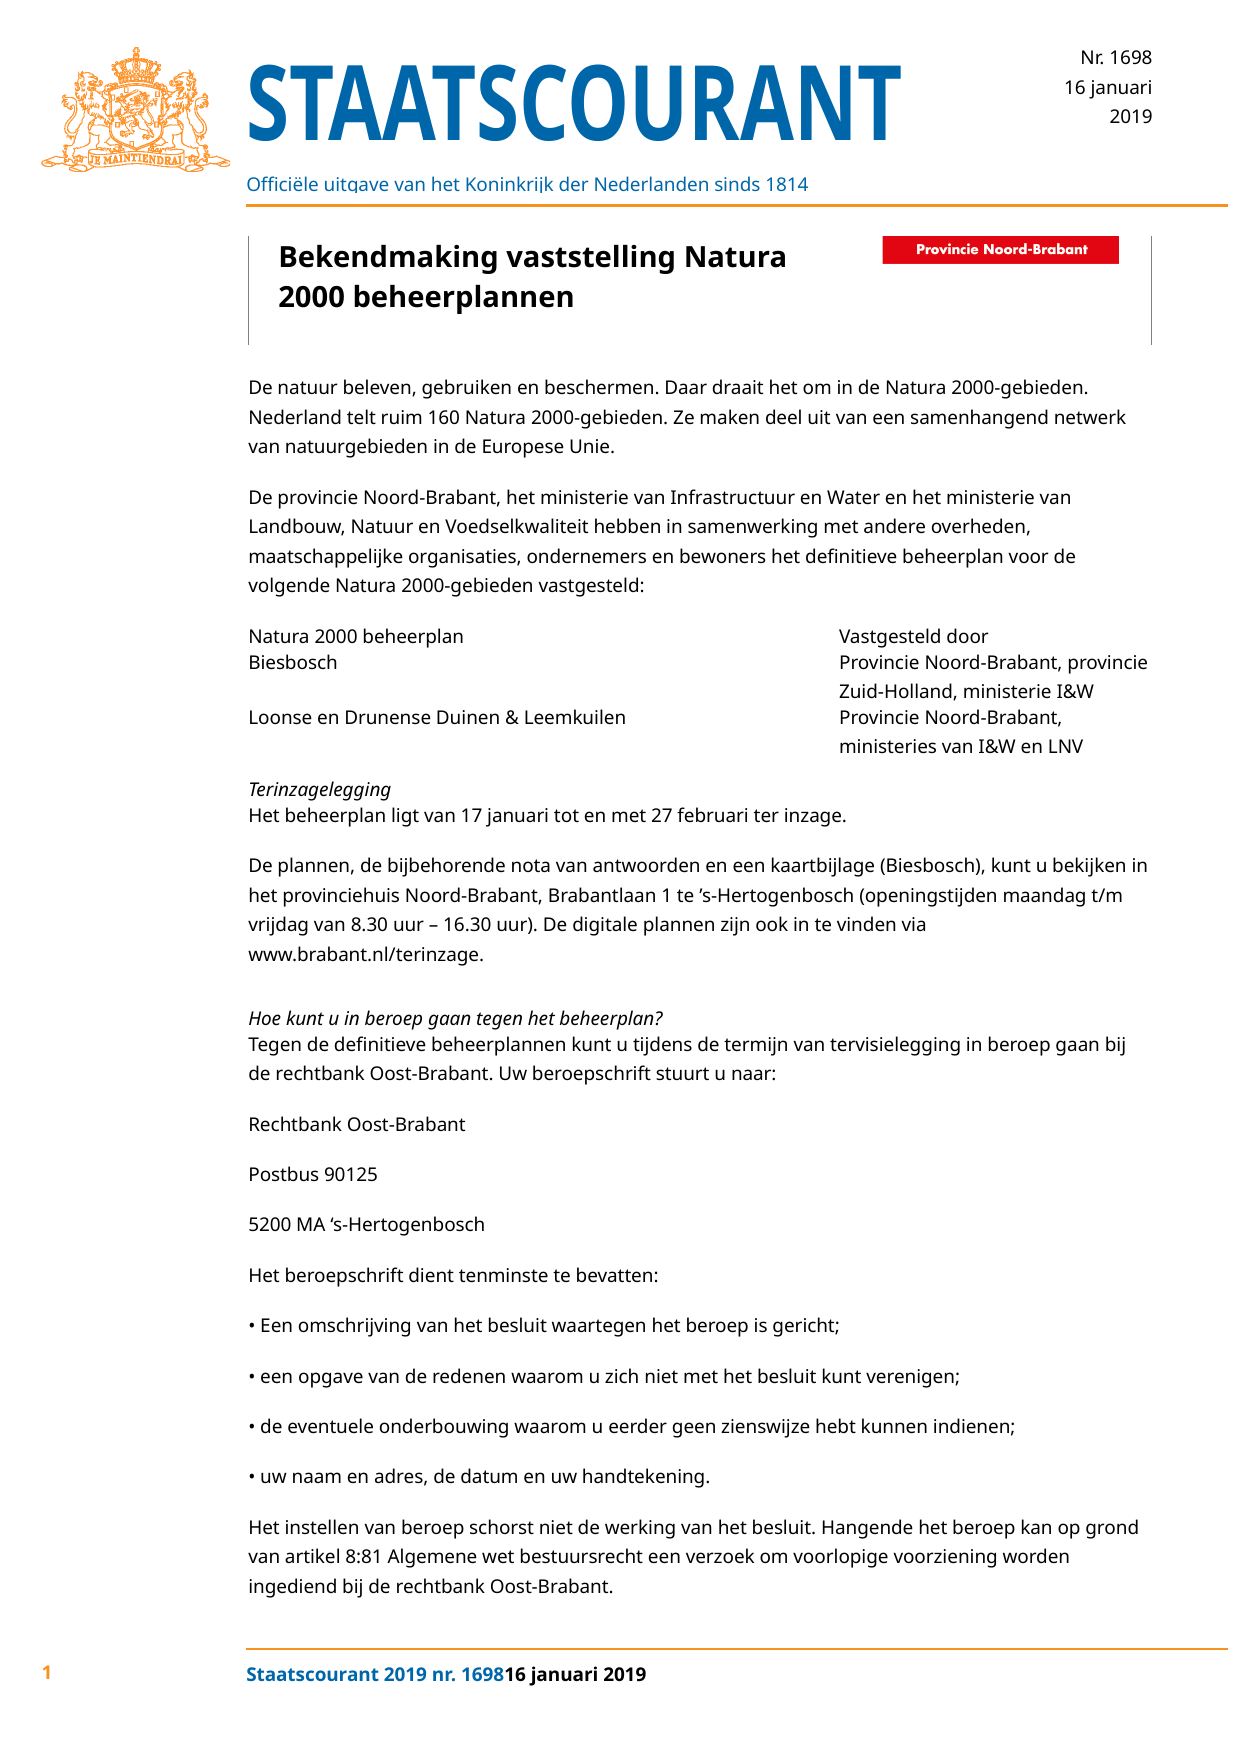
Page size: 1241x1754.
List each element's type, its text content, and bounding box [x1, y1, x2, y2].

text Hoe kunt u in beroep gaan tegen het beheerplan? [248, 1005, 1152, 1031]
table_header Bekendmaking vaststelling Natura 2000 beheerplannen [249, 236, 850, 345]
text Tegen de definitieve beheerplannen kunt u tijdens de termijn van tervisielegging in beroep gaan bij de rechtbank Oost-Brabant. Uw beroepschrift stuurt u naar: [248, 1031, 1152, 1086]
text Het instellen van beroep schorst niet de werking van het besluit. Hangende het beroep kan op grond van artikel 8:81 Algemene wet bestuursrecht een verzoek om voorlopige voorziening worden ingediend bij de rechtbank Oost-Brabant. [248, 1514, 1152, 1599]
text • de eventuele onderbouwing waarom u eerder geen zienswijze hebt kunnen indienen; [248, 1413, 1152, 1439]
table_cell Loonse en Drunense Duinen & Leemkuilen [248, 704, 639, 759]
text De provincie Noord-Brabant, het ministerie van Infrastructuur en Water en het ministerie van Landbouw, Natuur en Voedselkwaliteit hebben in samenwerking met andere overheden, maatschappelijke organisaties, ondernemers en bewoners het definitieve beheerplan voor de volgende Natura 2000-gebieden vastgesteld: [248, 484, 1152, 598]
picture [41, 47, 231, 172]
text Rechtbank Oost-Brabant [248, 1111, 1152, 1137]
text • een opgave van de redenen waarom u zich niet met het besluit kunt verenigen; [248, 1363, 1152, 1389]
table_cell Biesbosch [248, 649, 639, 704]
table_header [1119, 236, 1151, 263]
table_header [850, 264, 1151, 345]
table_header [639, 623, 839, 649]
text Het beheerplan ligt van 17 januari tot en met 27 februari ter inzage. [248, 802, 1152, 828]
text Het beroepschrift dient tenminste te bevatten: [248, 1262, 1152, 1288]
table_cell [639, 649, 839, 704]
text • Een omschrijving van het besluit waartegen het beroep is gericht; [248, 1312, 1152, 1338]
text 5200 MA ‘s-Hertogenbosch [248, 1212, 1152, 1237]
table_header Natura 2000 beheerplan [248, 623, 639, 649]
text De natuur beleven, gebruiken en beschermen. Daar draait het om in de Natura 2000-gebieden. Nederland telt ruim 160 Natura 2000-gebieden. Ze maken deel uit van een samenhangend netwerk van natuurgebieden in de Europese Unie. [248, 374, 1152, 459]
table_cell Provincie Noord-Brabant, provincie Zuid-Holland, ministerie I&W [839, 649, 1152, 704]
text Terinzagelegging [248, 776, 1152, 802]
picture [882, 236, 1119, 264]
text Postbus 90125 [248, 1161, 1152, 1187]
text • uw naam en adres, de datum en uw handtekening. [248, 1464, 1152, 1489]
text De plannen, de bijbehorende nota van antwoorden en een kaartbijlage (Biesbosch), kunt u bekijken in het provinciehuis Noord-Brabant, Brabantlaan 1 te ’s-Hertogenbosch (openingstijden maandag t/m vrijdag van 8.30 uur – 16.30 uur). De digitale plannen zijn ook in te vinden via www.brabant.nl/terinzage. [248, 852, 1152, 967]
table_header [850, 236, 882, 263]
table_cell [639, 704, 839, 759]
table_cell Provincie Noord-Brabant, ministeries van I&W en LNV [839, 704, 1152, 759]
table_header Vastgesteld door [839, 623, 1152, 649]
